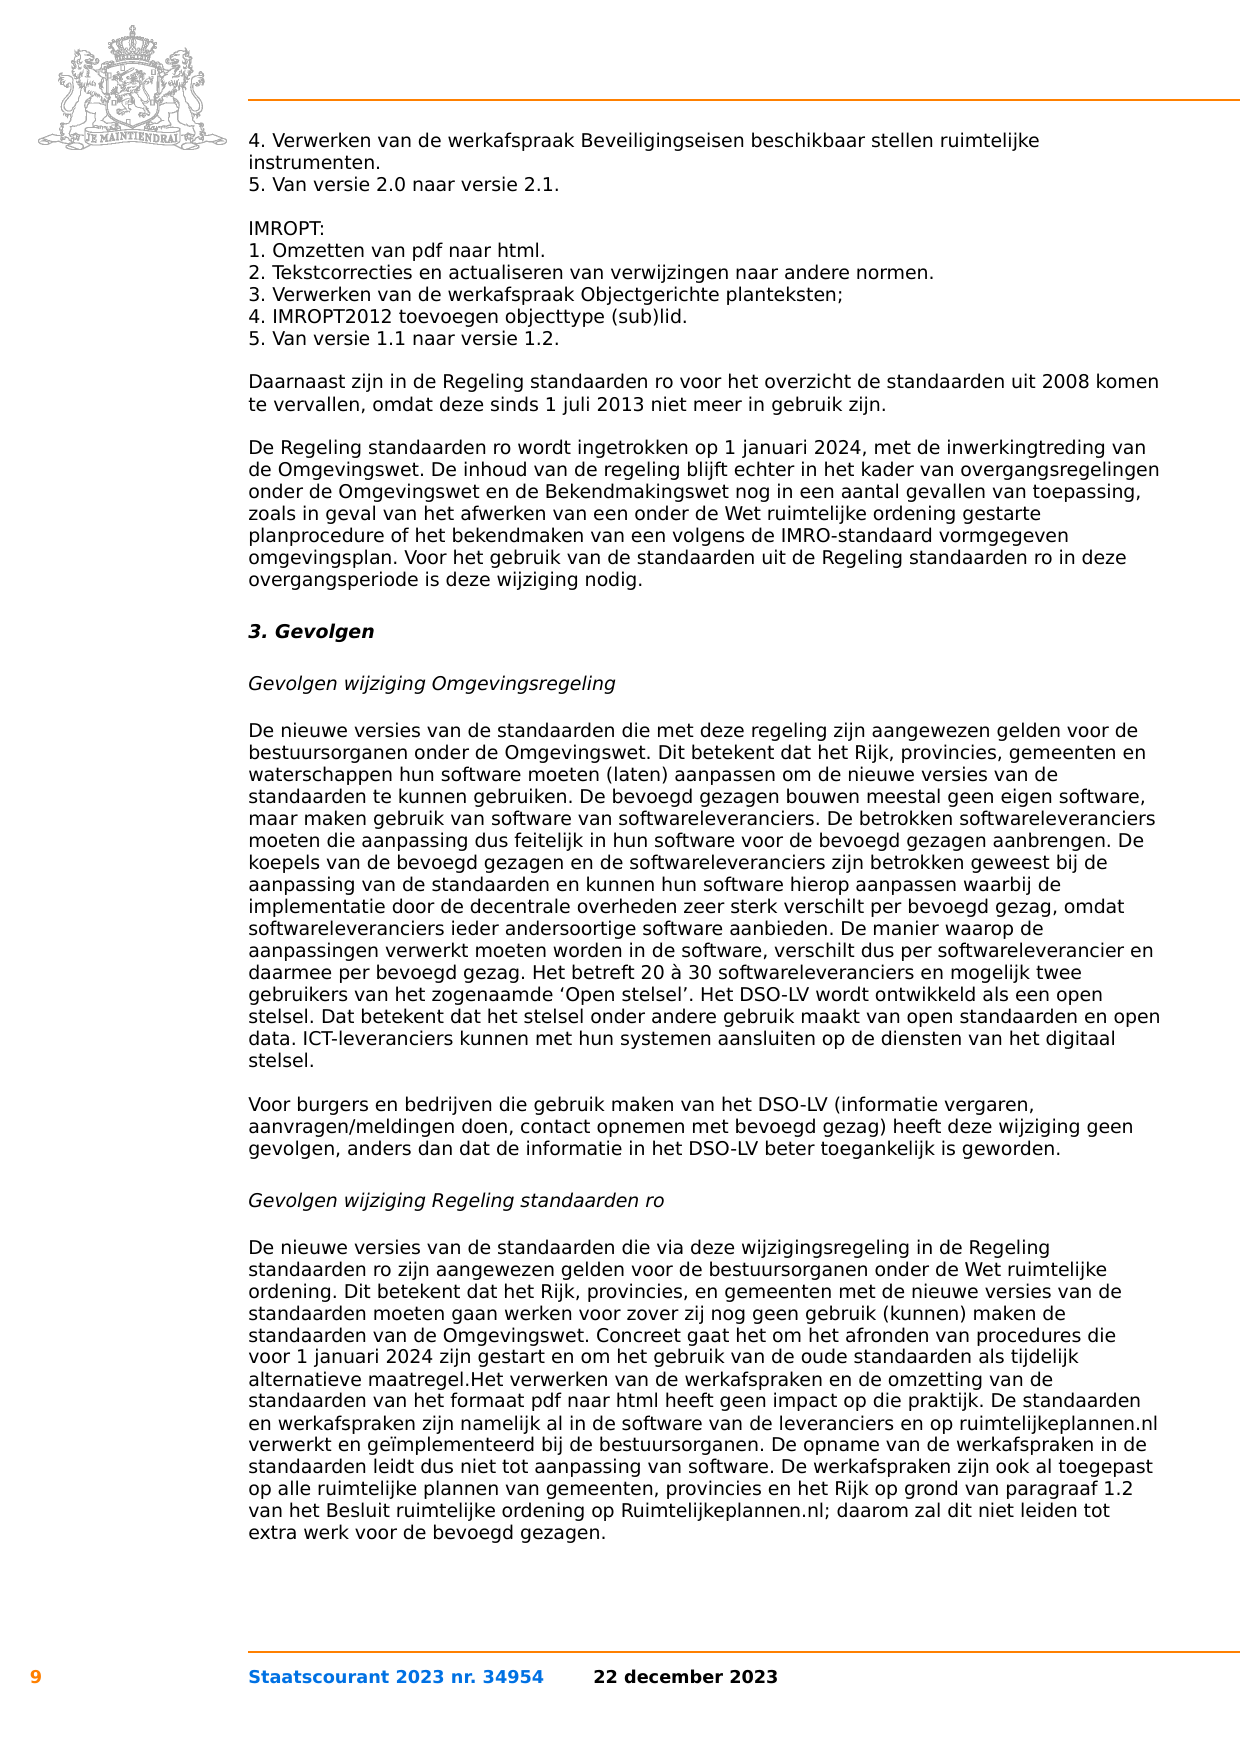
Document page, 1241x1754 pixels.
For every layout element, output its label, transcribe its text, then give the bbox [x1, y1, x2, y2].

text Daarnaast zijn in de Regeling standaarden ro voor het overzicht de standaarden uit 2008 komen te vervallen, omdat deze sinds 1 juli 2013 niet meer in gebruik zijn. [248, 371, 1163, 415]
text 5. Van versie 2.0 naar versie 2.1. [248, 174, 1163, 196]
subtitle Gevolgen wijziging Omgevingsregeling [248, 673, 1163, 695]
text 3. Verwerken van de werkafspraak Objectgerichte planteksten; [248, 284, 1163, 306]
picture [38, 25, 227, 150]
text 4. IMROPT2012 toevoegen objecttype (sub)lid. [248, 306, 1163, 328]
text 1. Omzetten van pdf naar html. [248, 240, 1163, 262]
text De nieuwe versies van de standaarden die met deze regeling zijn aangewezen gelden voor de bestuursorganen onder de Omgevingswet. Dit betekent dat het Rijk, provincies, gemeenten en waterschappen hun software moeten (laten) aanpassen om de nieuwe versies van de standaarden te kunnen gebruiken. De bevoegd gezagen bouwen meestal geen eigen software, maar maken gebruik van software van softwareleveranciers. De betrokken softwareleveranciers moeten die aanpassing dus feitelijk in hun software voor de bevoegd gezagen aanbrengen. De koepels van de bevoegd gezagen en de softwareleveranciers zijn betrokken geweest bij de aanpassing van de standaarden en kunnen hun software hierop aanpassen waarbij de implementatie door de decentrale overheden zeer sterk verschilt per bevoegd gezag, omdat softwareleveranciers ieder andersoortige software aanbieden. De manier waarop de aanpassingen verwerkt moeten worden in de software, verschilt dus per softwareleverancier en daarmee per bevoegd gezag. Het betreft 20 à 30 softwareleveranciers en mogelijk twee gebruikers van het zogenaamde ‘Open stelsel’. Het DSO-LV wordt ontwikkeld als een open stelsel. Dat betekent dat het stelsel onder andere gebruik maakt van open standaarden en open data. ICT-leveranciers kunnen met hun systemen aansluiten op de diensten van het digitaal stelsel. [248, 720, 1163, 1072]
text 2. Tekstcorrecties en actualiseren van verwijzingen naar andere normen. [248, 262, 1163, 284]
text IMROPT: [248, 218, 1163, 240]
subtitle 3. Gevolgen [248, 621, 1163, 643]
text 5. Van versie 1.1 naar versie 1.2. [248, 328, 1163, 349]
subtitle Gevolgen wijziging Regeling standaarden ro [248, 1189, 1163, 1212]
text De Regeling standaarden ro wordt ingetrokken op 1 januari 2024, met de inwerkingtreding van de Omgevingswet. De inhoud van de regeling blijft echter in het kader van overgangsregelingen onder de Omgevingswet en de Bekendmakingswet nog in een aantal gevallen van toepassing, zoals in geval van het afwerken van een onder de Wet ruimtelijke ordening gestarte planprocedure of het bekendmaken van een volgens de IMRO-standaard vormgegeven omgevingsplan. Voor het gebruik van de standaarden uit de Regeling standaarden ro in deze overgangsperiode is deze wijziging nodig. [248, 437, 1163, 591]
text De nieuwe versies van de standaarden die via deze wijzigingsregeling in de Regeling standaarden ro zijn aangewezen gelden voor de bestuursorganen onder de Wet ruimtelijke ordening. Dit betekent dat het Rijk, provincies, en gemeenten met de nieuwe versies van de standaarden moeten gaan werken voor zover zij nog geen gebruik (kunnen) maken de standaarden van de Omgevingswet. Concreet gaat het om het afronden van procedures die voor 1 januari 2024 zijn gestart en om het gebruik van de oude standaarden als tijdelijk alternatieve maatregel.Het verwerken van de werkafspraken en de omzetting van de standaarden van het formaat pdf naar html heeft geen impact op die praktijk. De standaarden en werkafspraken zijn namelijk al in de software van de leveranciers en op ruimtelijkeplannen.nl verwerkt en geïmplementeerd bij de bestuursorganen. De opname van de werkafspraken in de standaarden leidt dus niet tot aanpassing van software. De werkafspraken zijn ook al toegepast op alle ruimtelijke plannen van gemeenten, provincies en het Rijk op grond van paragraaf 1.2 van het Besluit ruimtelijke ordening op Ruimtelijkeplannen.nl; daarom zal dit niet leiden tot extra werk voor de bevoegd gezagen. [248, 1237, 1163, 1544]
text 4. Verwerken van de werkafspraak Beveiligingseisen beschikbaar stellen ruimtelijke instrumenten. [248, 130, 1163, 174]
text Voor burgers en bedrijven die gebruik maken van het DSO-LV (informatie vergaren, aanvragen/meldingen doen, contact opnemen met bevoegd gezag) heeft deze wijziging geen gevolgen, anders dan dat de informatie in het DSO-LV beter toegankelijk is geworden. [248, 1094, 1163, 1159]
